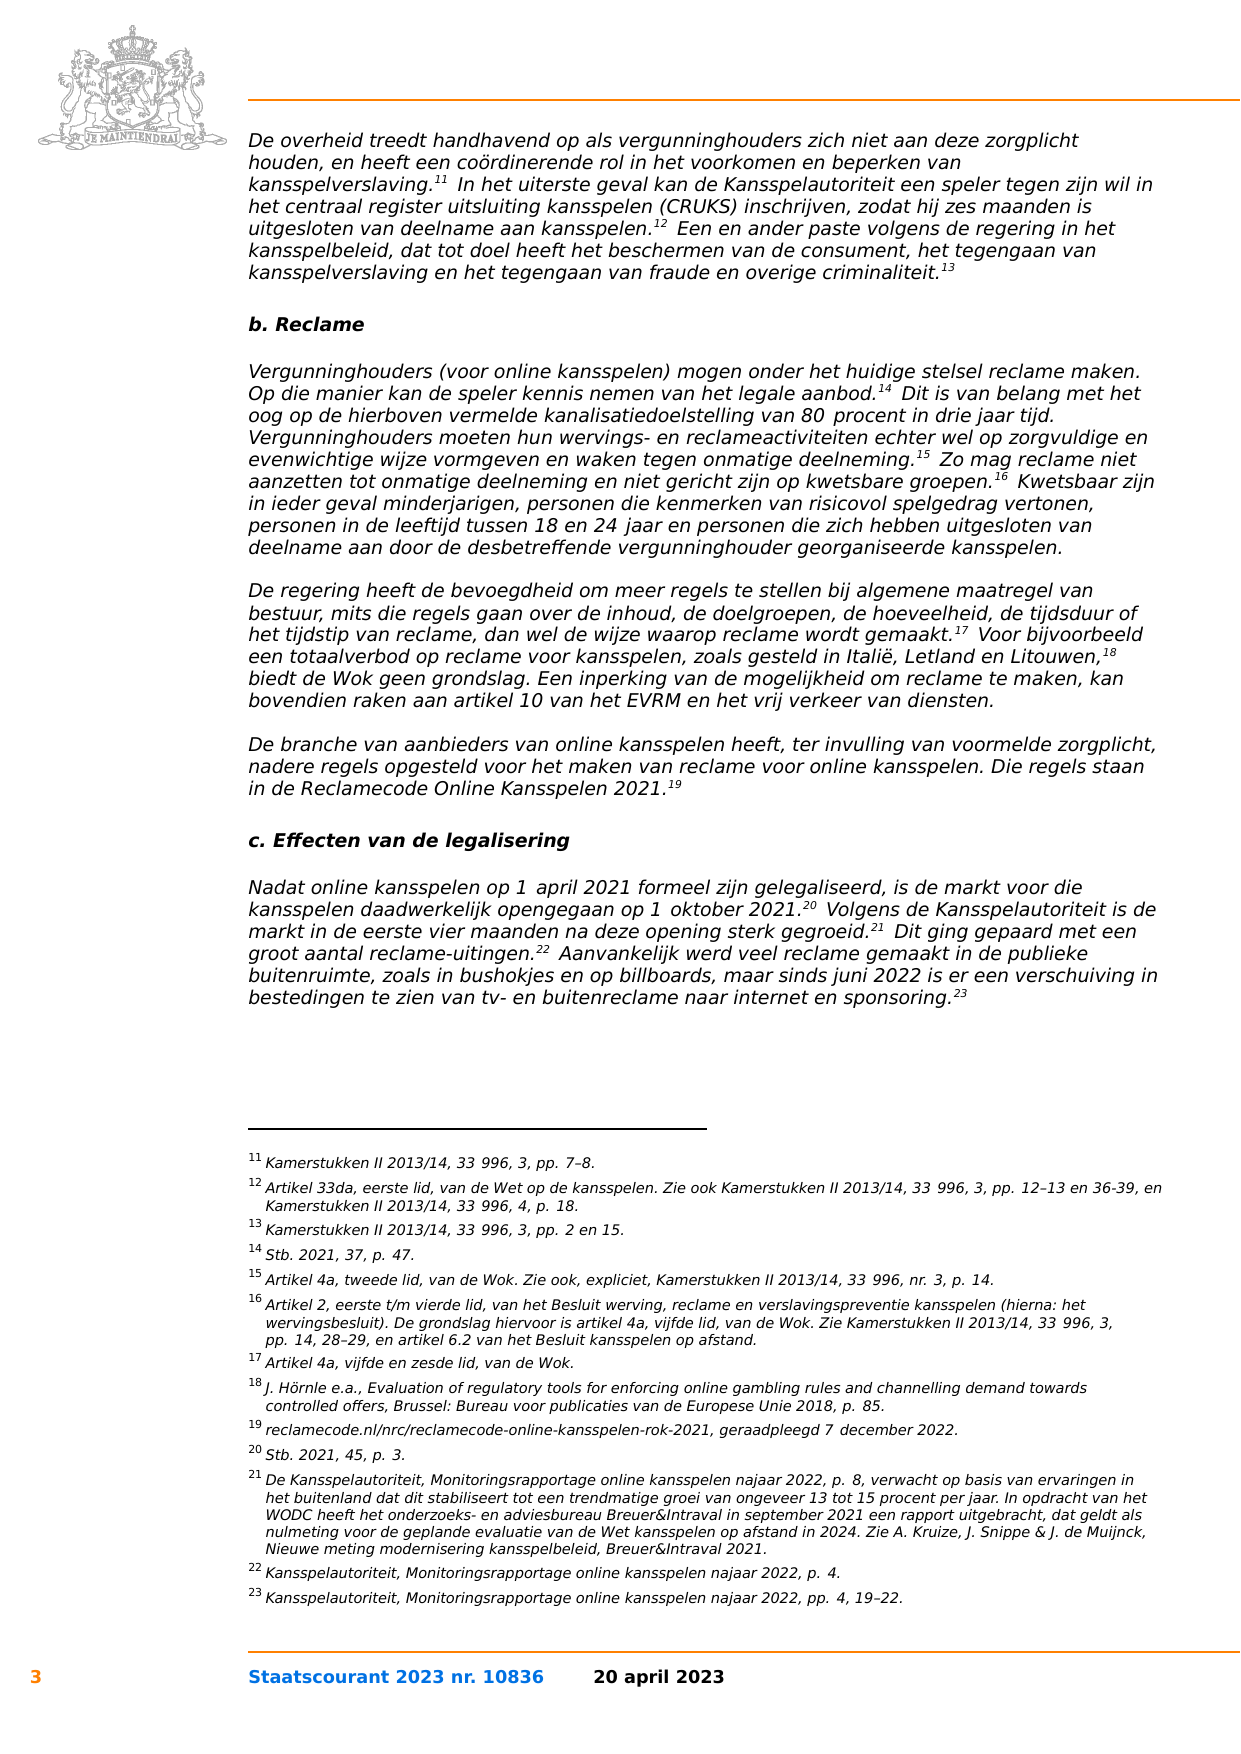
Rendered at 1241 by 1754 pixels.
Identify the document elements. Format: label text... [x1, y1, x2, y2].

text Stb. 2021, 37, p. 47. [248, 1243, 1163, 1265]
text De overheid treedt handhavend op als vergunninghouders zich niet aan deze zorgplicht houden, en heeft een coördinerende rol in het voorkomen en beperken van kansspelverslaving. In het uiterste geval kan de Kansspelautoriteit een speler tegen zijn wil in het centraal register uitsluiting kansspelen (CRUKS) inschrijven, zodat hij zes maanden is uitgesloten van deelname aan kansspelen. Een en ander paste volgens de regering in het kansspelbeleid, dat tot doel heeft het beschermen van de consument, het tegengaan van kansspelverslaving en het tegengaan van fraude en overige criminaliteit. [248, 130, 1163, 284]
text J. Hörnle e.a., Evaluation of regulatory tools for enforcing online gambling rules and channelling demand towards controlled offers, Brussel: Bureau voor publicaties van de Europese Unie 2018, p. 85. [248, 1376, 1163, 1415]
text Artikel 2, eerste t/m vierde lid, van het Besluit werving, reclame en verslavingspreventie kansspelen (hierna: het wervingsbesluit). De grondslag hiervoor is artikel 4a, vijfde lid, van de Wok. Zie Kamerstukken II 2013/14, 33 996, 3, pp. 14, 28–29, en artikel 6.2 van het Besluit kansspelen op afstand. [248, 1293, 1163, 1348]
picture [38, 25, 227, 150]
text Artikel 33da, eerste lid, van de Wet op de kansspelen. Zie ook Kamerstukken II 2013/14, 33 996, 3, pp. 12–13 en 36-39, en Kamerstukken II 2013/14, 33 996, 4, p. 18. [248, 1176, 1163, 1215]
text De branche van aanbieders van online kansspelen heeft, ter invulling van voormelde zorgplicht, nadere regels opgesteld voor het maken van reclame voor online kansspelen. Die regels staan in de Reclamecode Online Kansspelen 2021. [248, 734, 1163, 800]
text reclamecode.nl/nrc/reclamecode-online-kansspelen-rok-2021, geraadpleegd 7 december 2022. [248, 1418, 1163, 1440]
text Artikel 4a, tweede lid, van de Wok. Zie ook, expliciet, Kamerstukken II 2013/14, 33 996, nr. 3, p. 14. [248, 1268, 1163, 1290]
text Kansspelautoriteit, Monitoringsrapportage online kansspelen najaar 2022, p. 4. [248, 1561, 1163, 1583]
text Kamerstukken II 2013/14, 33 996, 3, pp. 2 en 15. [248, 1218, 1163, 1240]
text Vergunninghouders (voor online kansspelen) mogen onder het huidige stelsel reclame maken. Op die manier kan de speler kennis nemen van het legale aanbod. Dit is van belang met het oog op de hierboven vermelde kanalisatiedoelstelling van 80 procent in drie jaar tijd. Vergunninghouders moeten hun wervings- en reclameactiviteiten echter wel op zorgvuldige en evenwichtige wijze vormgeven en waken tegen onmatige deelneming. Zo mag reclame niet aanzetten tot onmatige deelneming en niet gericht zijn op kwetsbare groepen. Kwetsbaar zijn in ieder geval minderjarigen, personen die kenmerken van risicovol spelgedrag vertonen, personen in de leeftijd tussen 18 en 24 jaar en personen die zich hebben uitgesloten van deelname aan door de desbetreffende vergunninghouder georganiseerde kansspelen. [248, 361, 1163, 558]
text De Kansspelautoriteit, Monitoringsrapportage online kansspelen najaar 2022, p. 8, verwacht op basis van ervaringen in het buitenland dat dit stabiliseert tot een trendmatige groei van ongeveer 13 tot 15 procent per jaar. In opdracht van het WODC heeft het onderzoeks- en adviesbureau Breuer&Intraval in september 2021 een rapport uitgebracht, dat geldt als nulmeting voor de geplande evaluatie van de Wet kansspelen op afstand in 2024. Zie A. Kruize, J. Snippe & J. de Muijnck, Nieuwe meting modernisering kansspelbeleid, Breuer&Intraval 2021. [248, 1468, 1163, 1558]
subtitle b. Reclame [248, 314, 1163, 336]
text De regering heeft de bevoegdheid om meer regels te stellen bij algemene maatregel van bestuur, mits die regels gaan over de inhoud, de doelgroepen, de hoeveelheid, de tijdsduur of het tijdstip van reclame, dan wel de wijze waarop reclame wordt gemaakt. Voor bijvoorbeeld een totaalverbod op reclame voor kansspelen, zoals gesteld in Italië, Letland en Litouwen, biedt de Wok geen grondslag. Een inperking van de mogelijkheid om reclame te maken, kan bovendien raken aan artikel 10 van het EVRM en het vrij verkeer van diensten. [248, 580, 1163, 712]
text Kamerstukken II 2013/14, 33 996, 3, pp. 7–8. [248, 1151, 1163, 1173]
text Stb. 2021, 45, p. 3. [248, 1443, 1163, 1465]
text Kansspelautoriteit, Monitoringsrapportage online kansspelen najaar 2022, pp. 4, 19–22. [248, 1586, 1163, 1608]
subtitle c. Effecten van de legalisering [248, 830, 1163, 852]
text Nadat online kansspelen op 1 april 2021 formeel zijn gelegaliseerd, is de markt voor die kansspelen daadwerkelijk opengegaan op 1 oktober 2021. Volgens de Kansspelautoriteit is de markt in de eerste vier maanden na deze opening sterk gegroeid. Dit ging gepaard met een groot aantal reclame-uitingen. Aanvankelijk werd veel reclame gemaakt in de publieke buitenruimte, zoals in bushokjes en op billboards, maar sinds juni 2022 is er een verschuiving in bestedingen te zien van tv- en buitenreclame naar internet en sponsoring. [248, 877, 1163, 1009]
text Artikel 4a, vijfde en zesde lid, van de Wok. [248, 1351, 1163, 1373]
